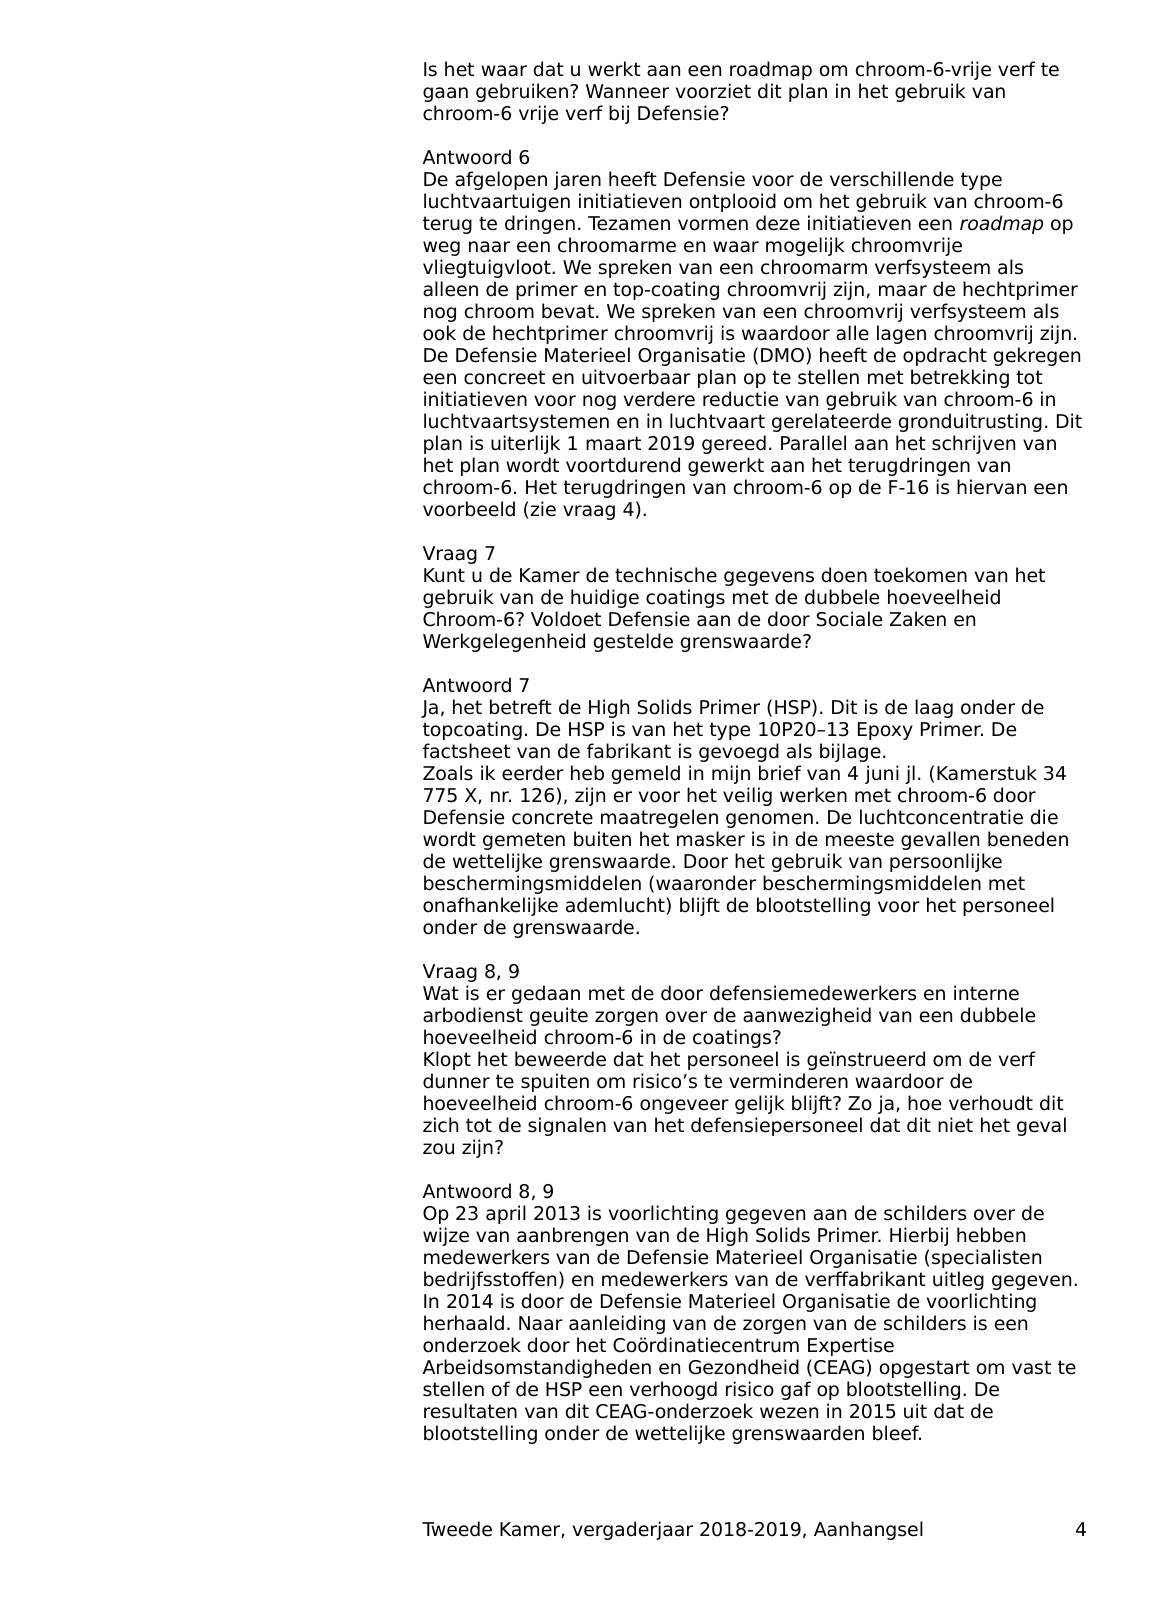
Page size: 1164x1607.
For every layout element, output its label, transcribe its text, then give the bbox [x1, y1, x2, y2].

text De Defensie Materieel Organisatie (DMO) heeft de opdracht gekregen een concreet en uitvoerbaar plan op te stellen met betrekking tot initiatieven voor nog verdere reductie van gebruik van chroom-6 in luchtvaartsystemen en in luchtvaart gerelateerde gronduitrusting. Dit plan is uiterlijk 1 maart 2019 gereed. Parallel aan het schrijven van het plan wordt voortdurend gewerkt aan het terugdringen van chroom-6. Het terugdringen van chroom-6 op de F-16 is hiervan een voorbeeld (zie vraag 4). [422, 345, 1087, 521]
text Zoals ik eerder heb gemeld in mijn brief van 4 juni jl. (Kamerstuk 34 775 X, nr. 126), zijn er voor het veilig werken met chroom-6 door Defensie concrete maatregelen genomen. De luchtconcentratie die wordt gemeten buiten het masker is in de meeste gevallen beneden de wettelijke grenswaarde. Door het gebruik van persoonlijke beschermingsmiddelen (waaronder beschermingsmiddelen met onafhankelijke ademlucht) blijft de blootstelling voor het personeel onder de grenswaarde. [422, 763, 1087, 939]
text Ja, het betreft de High Solids Primer (HSP). Dit is de laag onder de topcoating. De HSP is van het type 10P20–13 Epoxy Primer. De factsheet van de fabrikant is gevoegd als bijlage. [422, 697, 1087, 763]
text Vraag 8, 9 [422, 961, 1087, 983]
text Vraag 7 [422, 543, 1087, 565]
text De afgelopen jaren heeft Defensie voor de verschillende type luchtvaartuigen initiatieven ontplooid om het gebruik van chroom-6 terug te dringen. Tezamen vormen deze initiatieven een roadmap op weg naar een chroomarme en waar mogelijk chroomvrije vliegtuigvloot. We spreken van een chroomarm verfsysteem als alleen de primer en top-coating chroomvrij zijn, maar de hechtprimer nog chroom bevat. We spreken van een chroomvrij verfsysteem als ook de hechtprimer chroomvrij is waardoor alle lagen chroomvrij zijn. [422, 169, 1087, 345]
text Is het waar dat u werkt aan een roadmap om chroom-6-vrije verf te gaan gebruiken? Wanneer voorziet dit plan in het gebruik van chroom-6 vrije verf bij Defensie? [422, 59, 1087, 125]
text Klopt het beweerde dat het personeel is geïnstrueerd om de verf dunner te spuiten om risico’s te verminderen waardoor de hoeveelheid chroom-6 ongeveer gelijk blijft? Zo ja, hoe verhoudt dit zich tot de signalen van het defensiepersoneel dat dit niet het geval zou zijn? [422, 1049, 1087, 1159]
text Wat is er gedaan met de door defensiemedewerkers en interne arbodienst geuite zorgen over de aanwezigheid van een dubbele hoeveelheid chroom-6 in de coatings? [422, 983, 1087, 1049]
text Antwoord 6 [422, 147, 1087, 169]
text Antwoord 7 [422, 675, 1087, 697]
text Op 23 april 2013 is voorlichting gegeven aan de schilders over de wijze van aanbrengen van de High Solids Primer. Hierbij hebben medewerkers van de Defensie Materieel Organisatie (specialisten bedrijfsstoffen) en medewerkers van de verffabrikant uitleg gegeven. In 2014 is door de Defensie Materieel Organisatie de voorlichting herhaald. Naar aanleiding van de zorgen van de schilders is een onderzoek door het Coördinatiecentrum Expertise Arbeidsomstandigheden en Gezondheid (CEAG) opgestart om vast te stellen of de HSP een verhoogd risico gaf op blootstelling. De resultaten van dit CEAG-onderzoek wezen in 2015 uit dat de blootstelling onder de wettelijke grenswaarden bleef. [422, 1203, 1087, 1445]
text Antwoord 8, 9 [422, 1181, 1087, 1203]
text Kunt u de Kamer de technische gegevens doen toekomen van het gebruik van de huidige coatings met de dubbele hoeveelheid Chroom-6? Voldoet Defensie aan de door Sociale Zaken en Werkgelegenheid gestelde grenswaarde? [422, 565, 1087, 653]
